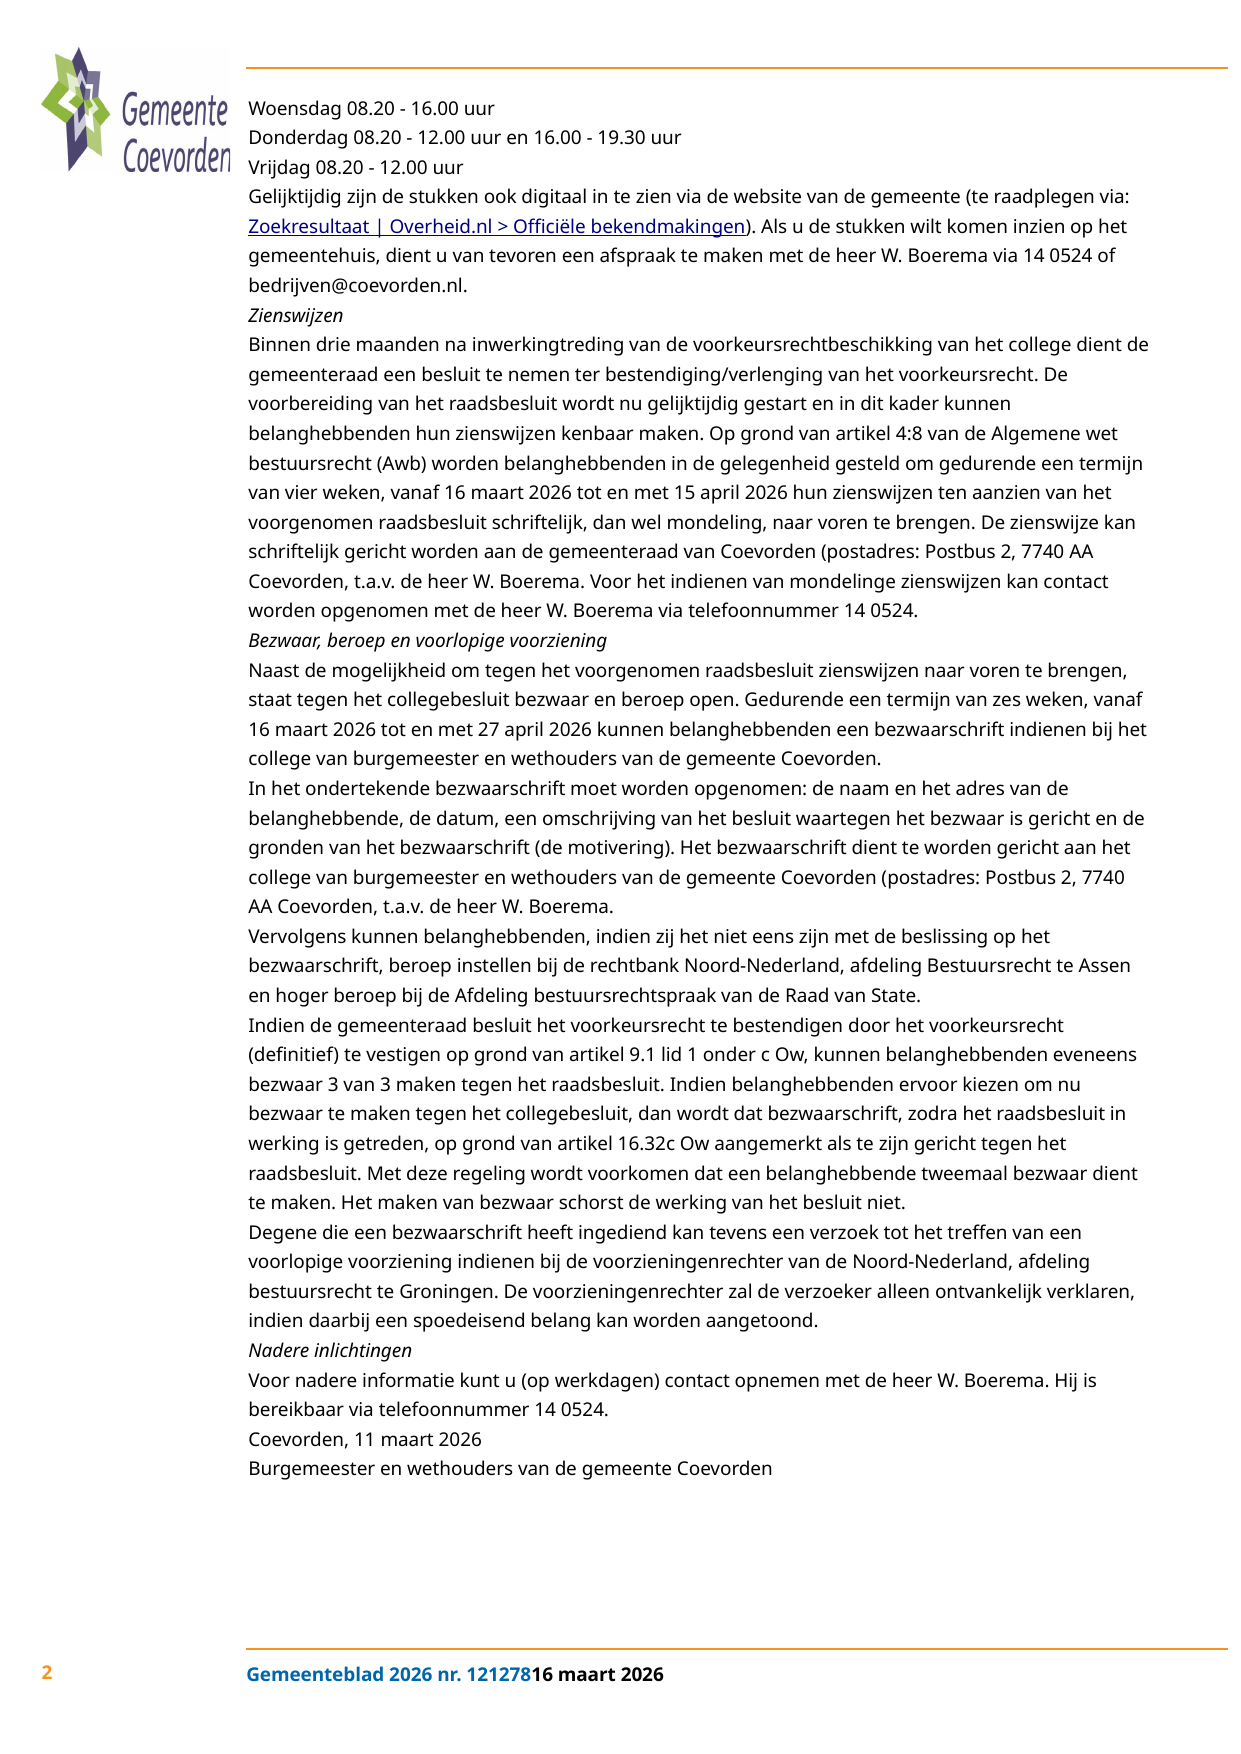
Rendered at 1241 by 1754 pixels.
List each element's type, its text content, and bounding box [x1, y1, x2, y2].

text Nadere inlichtingen [248, 1337, 1152, 1363]
text In het ondertekende bezwaarschrift moet worden opgenomen: de naam en het adres van de belanghebbende, de datum, een omschrijving van het besluit waartegen het bezwaar is gericht en de gronden van het bezwaarschrift (de motivering). Het bezwaarschrift dient te worden gericht aan het college van burgemeester en wethouders van de gemeente Coevorden (postadres: Postbus 2, 7740 AA Coevorden, t.a.v. de heer W. Boerema. [248, 775, 1152, 919]
picture [41, 47, 231, 172]
text Zienswijzen [248, 302, 1152, 328]
text Binnen drie maanden na inwerkingtreding van de voorkeursrechtbeschikking van het college dient de gemeenteraad een besluit te nemen ter bestendiging/verlenging van het voorkeursrecht. De voorbereiding van het raadsbesluit wordt nu gelijktijdig gestart en in dit kader kunnen belanghebbenden hun zienswijzen kenbaar maken. Op grond van artikel 4:8 van de Algemene wet bestuursrecht (Awb) worden belanghebbenden in de gelegenheid gesteld om gedurende een termijn van vier weken, vanaf 16 maart 2026 tot en met 15 april 2026 hun zienswijzen ten aanzien van het voorgenomen raadsbesluit schriftelijk, dan wel mondeling, naar voren te brengen. De zienswijze kan schriftelijk gericht worden aan de gemeenteraad van Coevorden (postadres: Postbus 2, 7740 AA Coevorden, t.a.v. de heer W. Boerema. Voor het indienen van mondelinge zienswijzen kan contact worden opgenomen met de heer W. Boerema via telefoonnummer 14 0524. [248, 331, 1152, 623]
text Vervolgens kunnen belanghebbenden, indien zij het niet eens zijn met de beslissing op het bezwaarschrift, beroep instellen bij de rechtbank Noord-Nederland, afdeling Bestuursrecht te Assen en hoger beroep bij de Afdeling bestuursrechtspraak van de Raad van State. [248, 923, 1152, 1008]
text Donderdag 08.20 - 12.00 uur en 16.00 - 19.30 uur [248, 124, 1152, 150]
text Voor nadere informatie kunt u (op werkdagen) contact opnemen met de heer W. Boerema. Hij is bereikbaar via telefoonnummer 14 0524. [248, 1367, 1152, 1422]
text Burgemeester en wethouders van de gemeente Coevorden [248, 1456, 1152, 1481]
text Indien de gemeenteraad besluit het voorkeursrecht te bestendigen door het voorkeursrecht (definitief) te vestigen op grond van artikel 9.1 lid 1 onder c Ow, kunnen belanghebbenden eveneens bezwaar 3 van 3 maken tegen het raadsbesluit. Indien belanghebbenden ervoor kiezen om nu bezwaar te maken tegen het collegebesluit, dan wordt dat bezwaarschrift, zodra het raadsbesluit in werking is getreden, op grond van artikel 16.32c Ow aangemerkt als te zijn gericht tegen het raadsbesluit. Met deze regeling wordt voorkomen dat een belanghebbende tweemaal bezwaar dient te maken. Het maken van bezwaar schorst de werking van het besluit niet. [248, 1012, 1152, 1215]
text Bezwaar, beroep en voorlopige voorziening [248, 627, 1152, 653]
text Vrijdag 08.20 - 12.00 uur [248, 154, 1152, 180]
text Coevorden, 11 maart 2026 [248, 1426, 1152, 1452]
text Naast de mogelijkheid om tegen het voorgenomen raadsbesluit zienswijzen naar voren te brengen, staat tegen het collegebesluit bezwaar en beroep open. Gedurende een termijn van zes weken, vanaf 16 maart 2026 tot en met 27 april 2026 kunnen belanghebbenden een bezwaarschrift indienen bij het college van burgemeester en wethouders van de gemeente Coevorden. [248, 657, 1152, 771]
text Degene die een bezwaarschrift heeft ingediend kan tevens een verzoek tot het treffen van een voorlopige voorziening indienen bij de voorzieningenrechter van de Noord-Nederland, afdeling bestuursrecht te Groningen. De voorzieningenrechter zal de verzoeker alleen ontvankelijk verklaren, indien daarbij een spoedeisend belang kan worden aangetoond. [248, 1219, 1152, 1333]
text Gelijktijdig zijn de stukken ook digitaal in te zien via de website van de gemeente (te raadplegen via: Zoekresultaat | Overheid.nl > Officiële bekendmakingen). Als u de stukken wilt komen inzien op het gemeentehuis, dient u van tevoren een afspraak te maken met de heer W. Boerema via 14 0524 of bedrijven@coevorden.nl. [248, 183, 1152, 298]
text Woensdag 08.20 - 16.00 uur [248, 95, 1152, 121]
